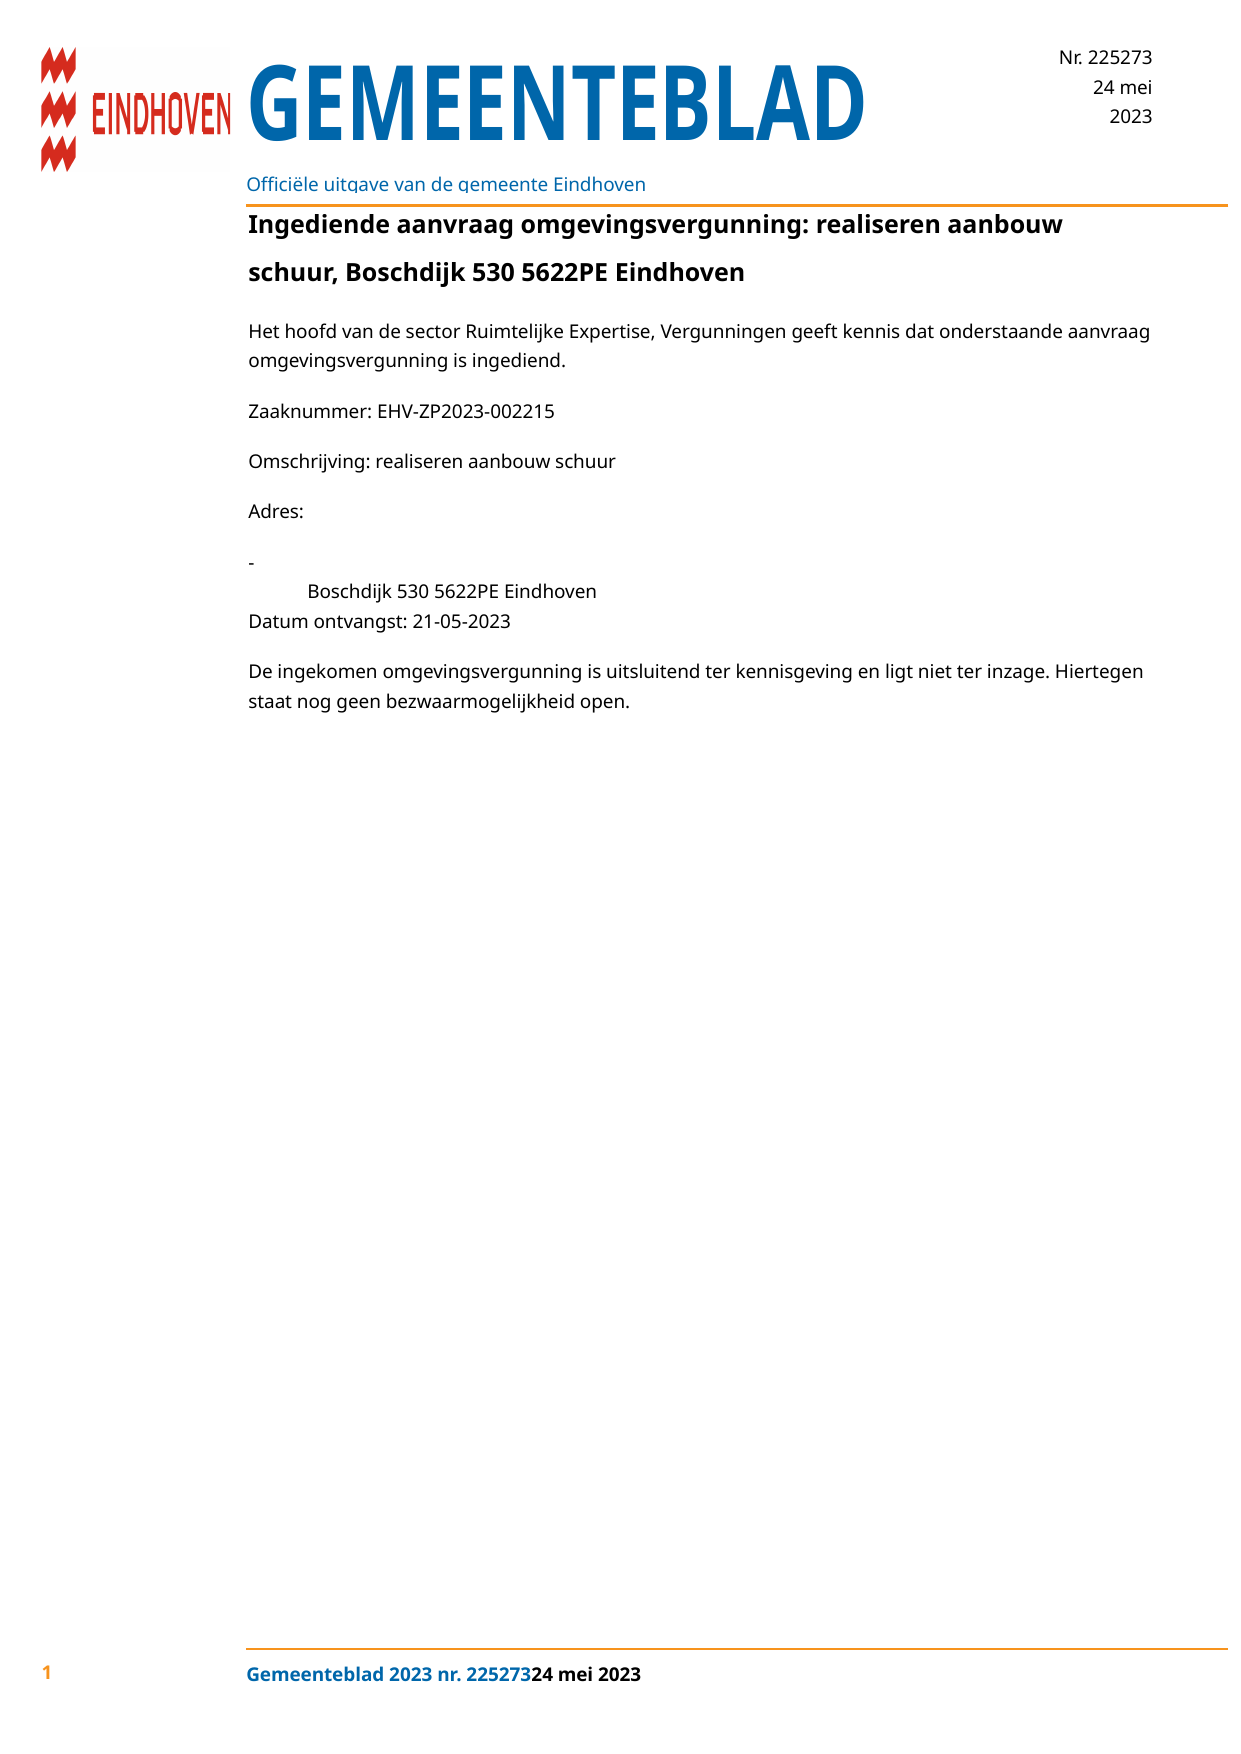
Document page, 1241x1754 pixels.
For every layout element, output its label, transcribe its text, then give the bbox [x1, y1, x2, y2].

text Het hoofd van de sector Ruimtelijke Expertise, Vergunningen geeft kennis dat onderstaande aanvraag omgevingsvergunning is ingediend. [248, 318, 1152, 373]
picture [41, 47, 231, 172]
list Boschdijk 530 5622PE Eindhoven [248, 579, 1152, 604]
text Ingediende aanvraag omgevingsvergunning: realiseren aanbouw schuur, Boschdijk 530 5622PE Eindhoven [248, 207, 1152, 288]
text Adres: [248, 499, 1152, 524]
text De ingekomen omgevingsvergunning is uitsluitend ter kennisgeving en ligt niet ter inzage. Hiertegen staat nog geen bezwaarmogelijkheid open. [248, 659, 1152, 714]
text Zaaknummer: EHV-ZP2023-002215 [248, 398, 1152, 424]
text Omschrijving: realiseren aanbouw schuur [248, 448, 1152, 474]
text Datum ontvangst: 21-05-2023 [248, 608, 1152, 634]
